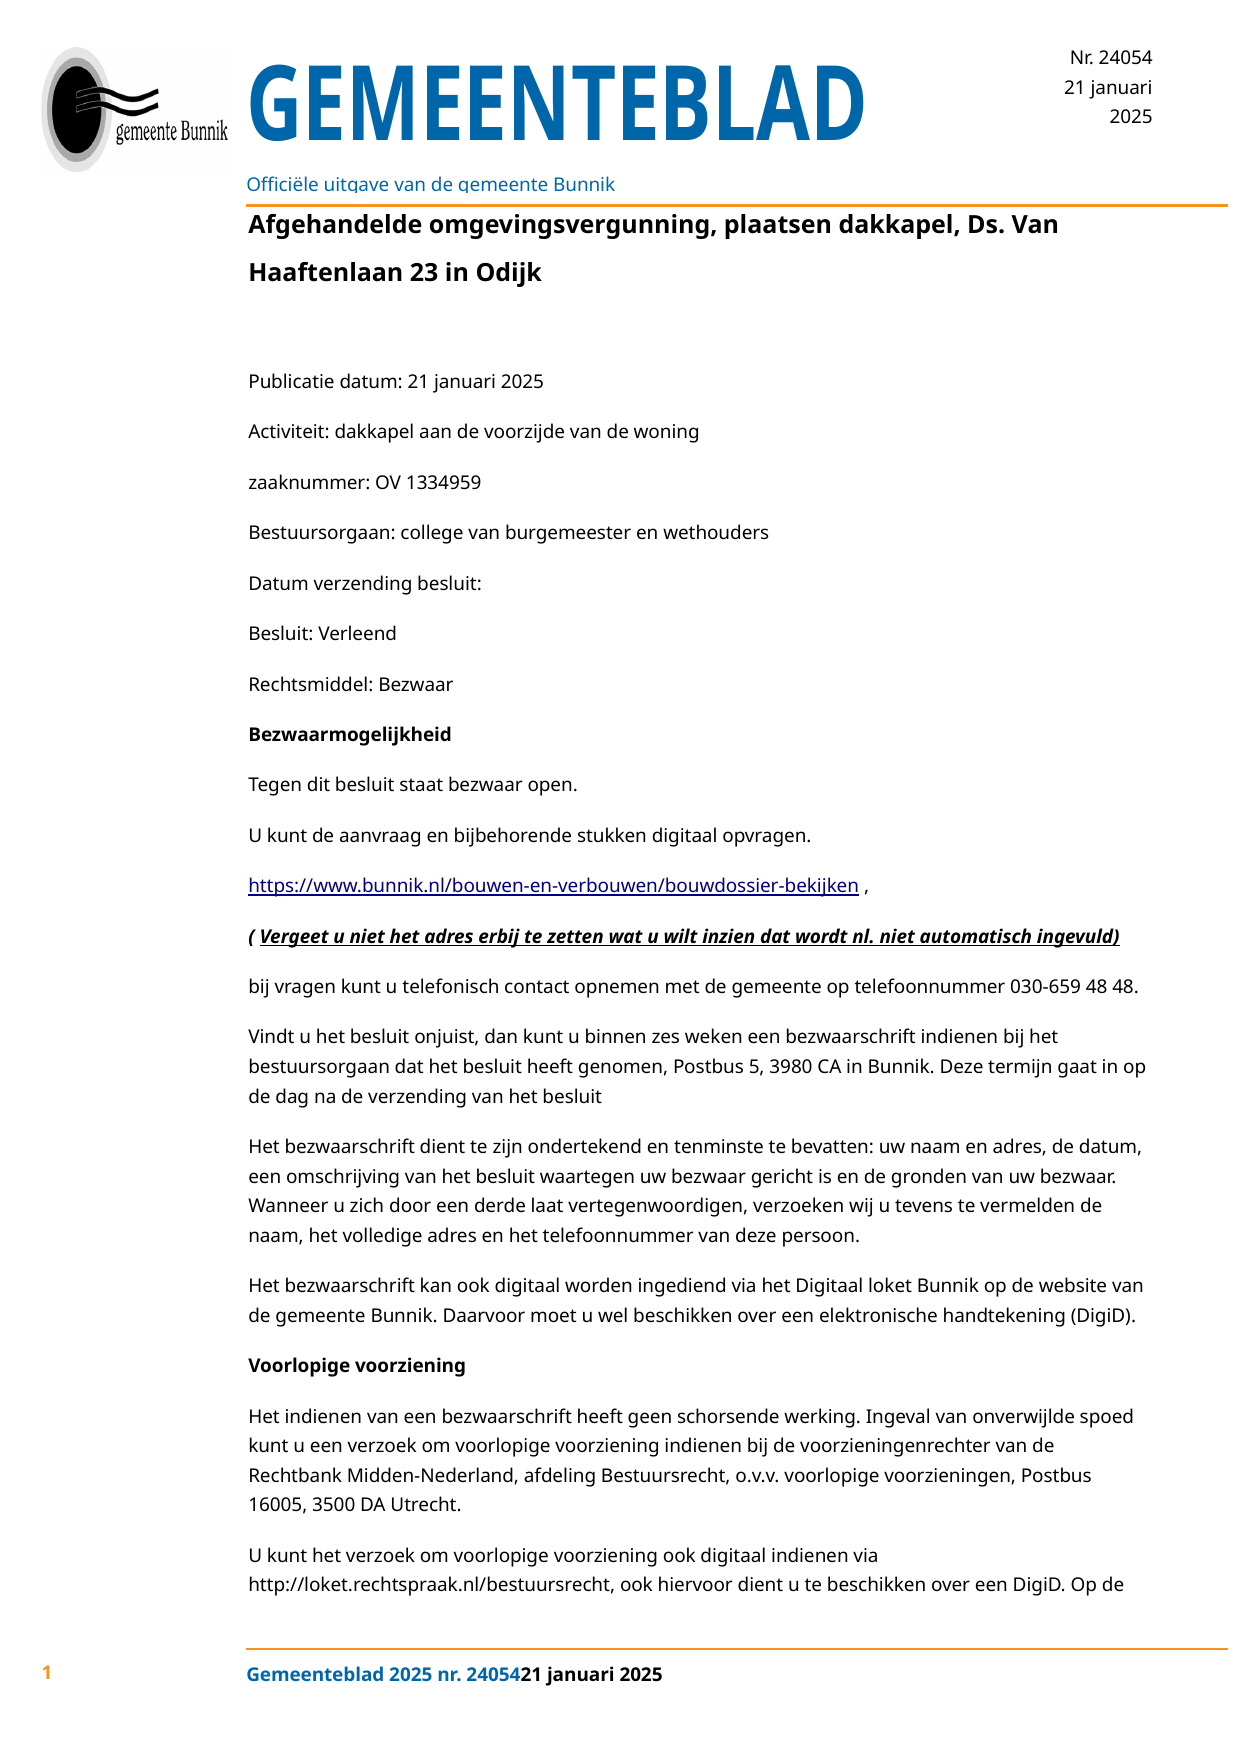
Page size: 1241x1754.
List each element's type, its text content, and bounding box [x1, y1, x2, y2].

picture [41, 47, 231, 172]
text Afgehandelde omgevingsvergunning, plaatsen dakkapel, Ds. Van Haaftenlaan 23 in Odijk [248, 207, 1152, 288]
text Vindt u het besluit onjuist, dan kunt u binnen zes weken een bezwaarschrift indienen bij het bestuursorgaan dat het besluit heeft genomen, Postbus 5, 3980 CA in Bunnik. Deze termijn gaat in op de dag na de verzending van het besluit [248, 1024, 1152, 1109]
text Bestuursorgaan: college van burgemeester en wethouders [248, 519, 1152, 545]
text Besluit: Verleend [248, 620, 1152, 646]
text Activiteit: dakkapel aan de voorzijde van de woning [248, 419, 1152, 444]
text Publicatie datum: 21 januari 2025 [248, 368, 1152, 394]
text Datum verzending besluit: [248, 570, 1152, 596]
text Het bezwaarschrift kan ook digitaal worden ingediend via het Digitaal loket Bunnik op de website van de gemeente Bunnik. Daarvoor moet u wel beschikken over een elektronische handtekening (DigiD). [248, 1272, 1152, 1328]
text Het indienen van een bezwaarschrift heeft geen schorsende werking. Ingeval van onverwijlde spoed kunt u een verzoek om voorlopige voorziening indienen bij de voorzieningenrechter van de Rechtbank Midden-Nederland, afdeling Bestuursrecht, o.v.v. voorlopige voorzieningen, Postbus 16005, 3500 DA Utrecht. [248, 1403, 1152, 1517]
text U kunt de aanvraag en bijbehorende stukken digitaal opvragen. [248, 822, 1152, 848]
text Bezwaarmogelijkheid [248, 721, 1152, 747]
text U kunt het verzoek om voorlopige voorziening ook digitaal indienen via http://loket.rechtspraak.nl/bestuursrecht, ook hiervoor dient u te beschikken over een DigiD. Op de [248, 1542, 1152, 1597]
text zaaknummer: OV 1334959 [248, 469, 1152, 495]
text https://www.bunnik.nl/bouwen-en-verbouwen/bouwdossier-bekijken , [248, 872, 1152, 898]
text ( Vergeet u niet het adres erbij te zetten wat u wilt inzien dat wordt nl. niet automatisch ingevuld) [248, 923, 1152, 949]
text Voorlopige voorziening [248, 1352, 1152, 1378]
text Rechtsmiddel: Bezwaar [248, 671, 1152, 697]
text Tegen dit besluit staat bezwaar open. [248, 772, 1152, 797]
text Het bezwaarschrift dient te zijn ondertekend en tenminste te bevatten: uw naam en adres, de datum, een omschrijving van het besluit waartegen uw bezwaar gericht is en de gronden van uw bezwaar. Wanneer u zich door een derde laat vertegenwoordigen, verzoeken wij u tevens te vermelden de naam, het volledige adres en het telefoonnummer van deze persoon. [248, 1133, 1152, 1248]
text bij vragen kunt u telefonisch contact opnemen met de gemeente op telefoonnummer 030-659 48 48. [248, 973, 1152, 999]
